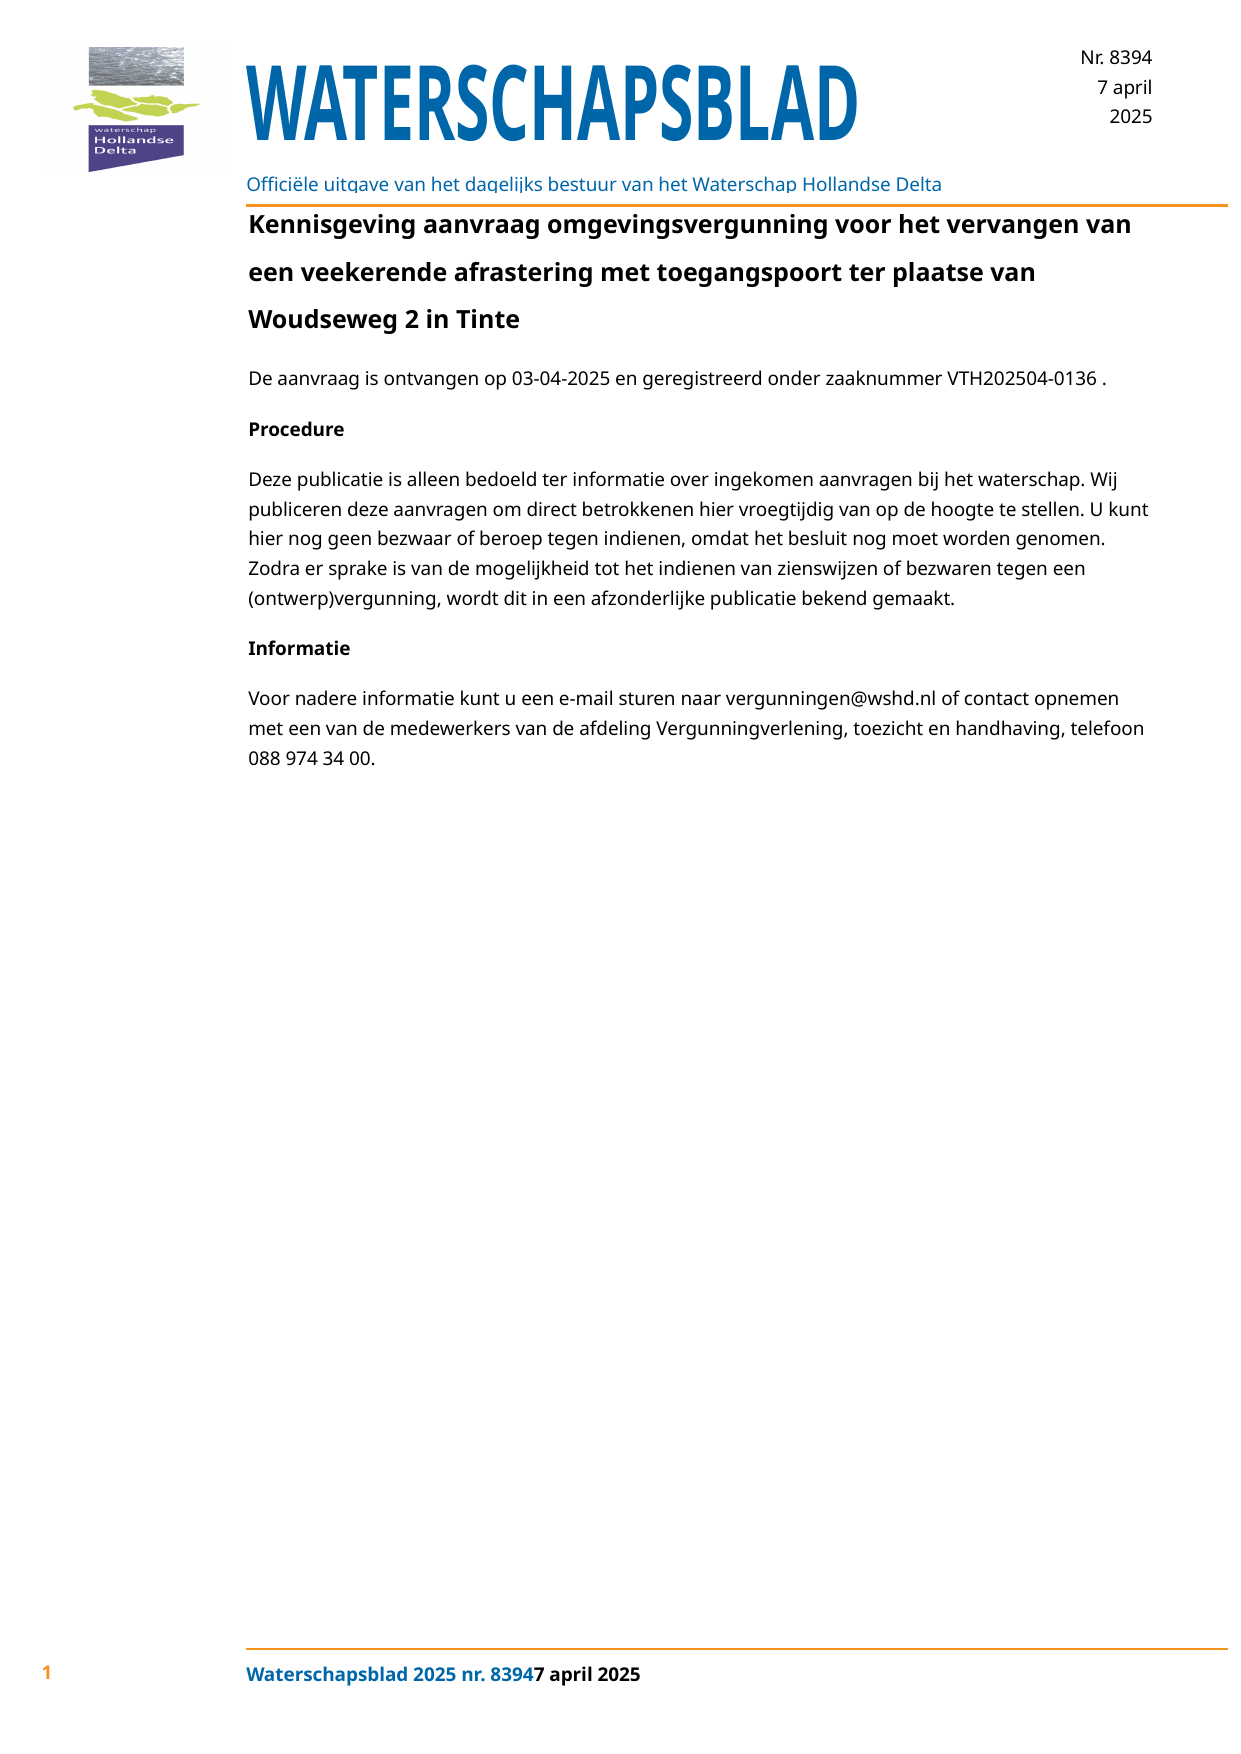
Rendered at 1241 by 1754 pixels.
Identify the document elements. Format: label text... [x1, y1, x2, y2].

text Procedure [248, 416, 1152, 442]
text Voor nadere informatie kunt u een e-mail sturen naar vergunningen@wshd.nl of contact opnemen met een van de medewerkers van de afdeling Vergunningverlening, toezicht en handhaving, telefoon 088 974 34 00. [248, 686, 1152, 770]
text De aanvraag is ontvangen op 03-04-2025 en geregistreerd onder zaaknummer VTH202504-0136 . [248, 366, 1152, 391]
text Informatie [248, 635, 1152, 661]
text Deze publicatie is alleen bedoeld ter informatie over ingekomen aanvragen bij het waterschap. Wij publiceren deze aanvragen om direct betrokkenen hier vroegtijdig van op de hoogte te stellen. U kunt hier nog geen bezwaar of beroep tegen indienen, omdat het besluit nog moet worden genomen. Zodra er sprake is van de mogelijkheid tot het indienen van zienswijzen of bezwaren tegen een (ontwerp)vergunning, wordt dit in een afzonderlijke publicatie bekend gemaakt. [248, 466, 1152, 610]
picture [41, 47, 231, 172]
text Kennisgeving aanvraag omgevingsvergunning voor het vervangen van een veekerende afrastering met toegangspoort ter plaatse van Woudseweg 2 in Tinte [248, 207, 1152, 336]
